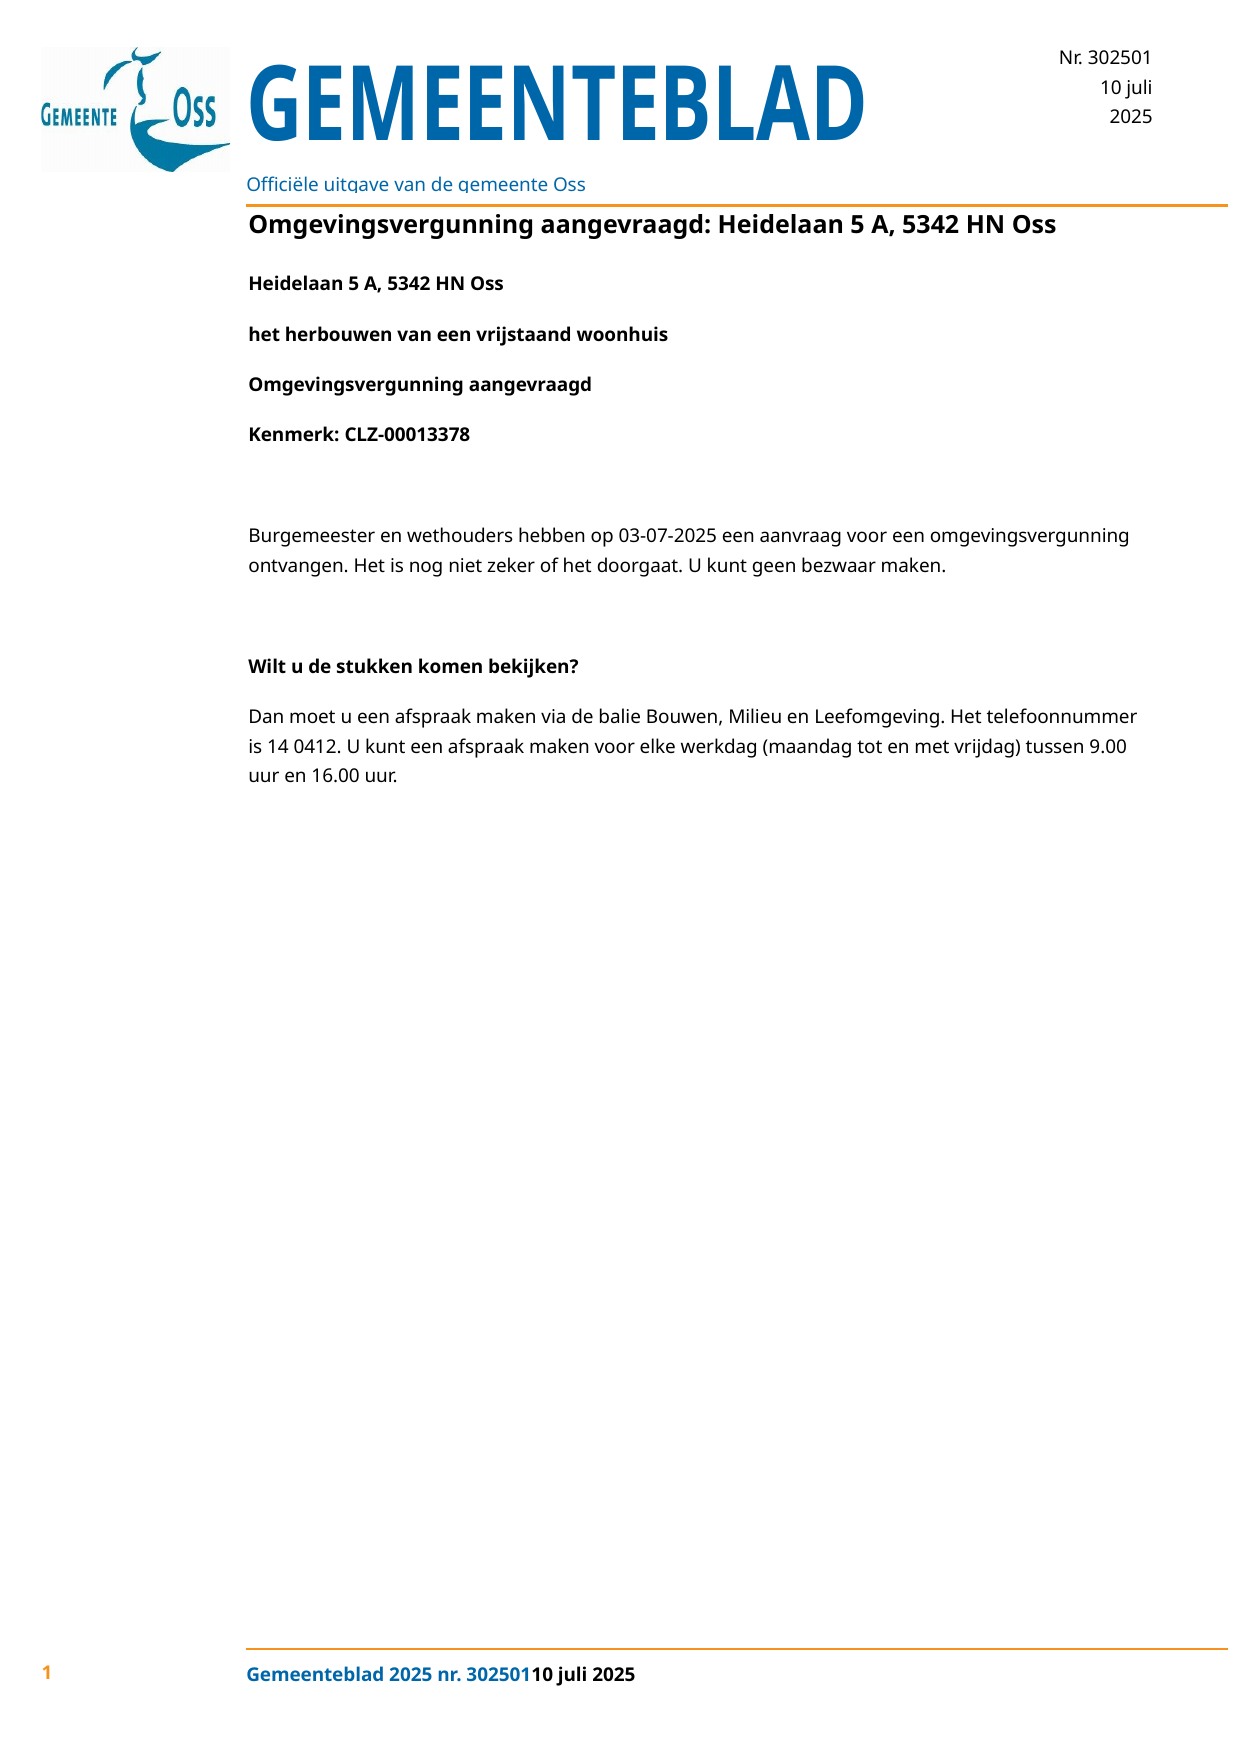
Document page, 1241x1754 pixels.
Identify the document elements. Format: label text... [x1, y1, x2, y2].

text Omgevingsvergunning aangevraagd [248, 371, 1152, 397]
text Wilt u de stukken komen bekijken? [248, 653, 1152, 678]
text het herbouwen van een vrijstaand woonhuis [248, 321, 1152, 346]
text Kenmerk: CLZ-00013378 [248, 422, 1152, 447]
picture [41, 47, 231, 172]
text Heidelaan 5 A, 5342 HN Oss [248, 270, 1152, 296]
text Omgevingsvergunning aangevraagd: Heidelaan 5 A, 5342 HN Oss [248, 207, 1152, 241]
text Dan moet u een afspraak maken via de balie Bouwen, Milieu en Leefomgeving. Het telefoonnummer is 14 0412. U kunt een afspraak maken voor elke werkdag (maandag tot en met vrijdag) tussen 9.00 uur en 16.00 uur. [248, 703, 1152, 788]
text Burgemeester en wethouders hebben op 03-07-2025 een aanvraag voor een omgevingsvergunning ontvangen. Het is nog niet zeker of het doorgaat. U kunt geen bezwaar maken. [248, 522, 1152, 578]
